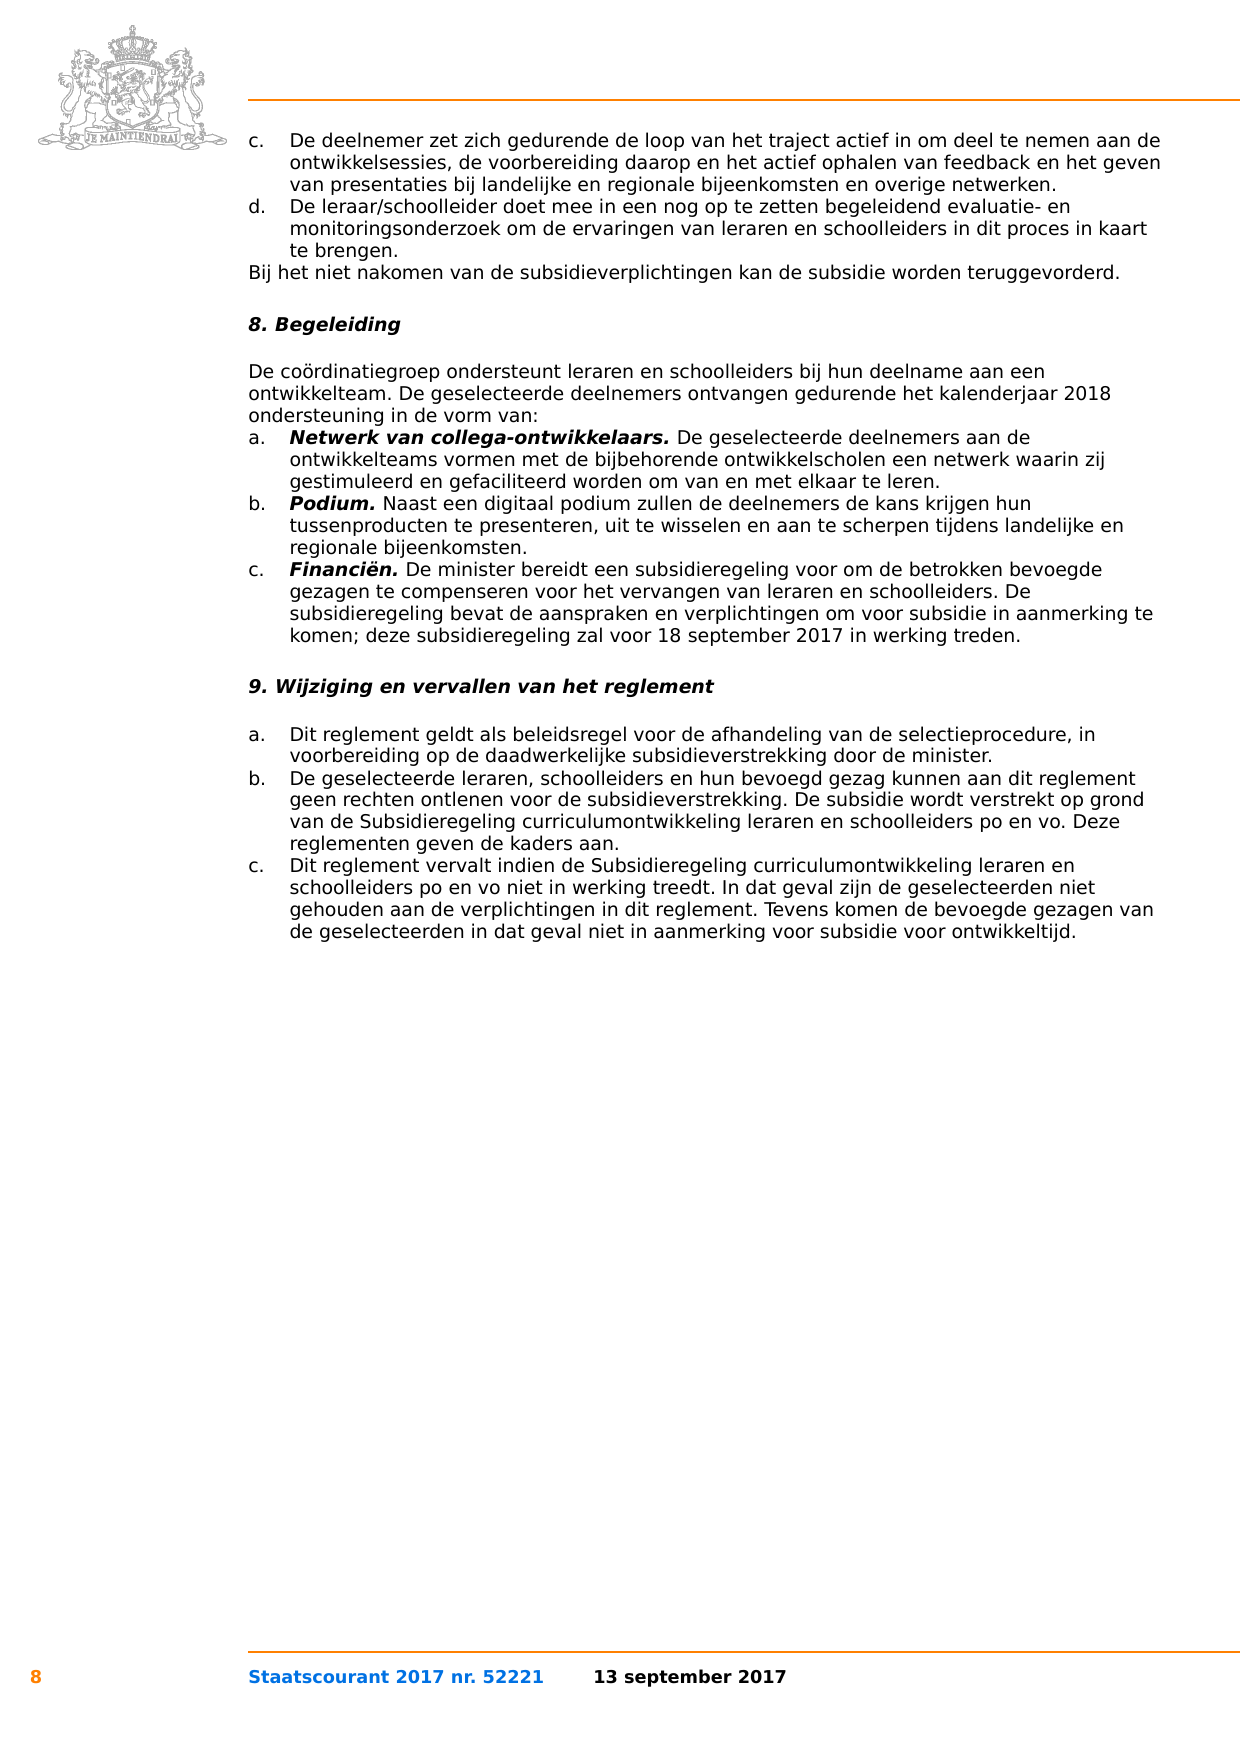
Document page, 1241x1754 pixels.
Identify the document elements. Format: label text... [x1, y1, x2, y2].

text Bij het niet nakomen van de subsidieverplichtingen kan de subsidie worden teruggevorderd. [248, 262, 1163, 284]
subtitle 8. Begeleiding [248, 314, 1163, 336]
text c. Financiën. De minister bereidt een subsidieregeling voor om de betrokken bevoegde gezagen te compenseren voor het vervangen van leraren en schoolleiders. De subsidieregeling bevat de aanspraken en verplichtingen om voor subsidie in aanmerking te komen; deze subsidieregeling zal voor 18 september 2017 in werking treden. [248, 558, 1163, 646]
text d. De leraar/schoolleider doet mee in een nog op te zetten begeleidend evaluatie- en monitoringsonderzoek om de ervaringen van leraren en schoolleiders in dit proces in kaart te brengen. [248, 196, 1163, 262]
text c. De deelnemer zet zich gedurende de loop van het traject actief in om deel te nemen aan de ontwikkelsessies, de voorbereiding daarop en het actief ophalen van feedback en het geven van presentaties bij landelijke en regionale bijeenkomsten en overige netwerken. [248, 130, 1163, 196]
text De coördinatiegroep ondersteunt leraren en schoolleiders bij hun deelname aan een ontwikkelteam. De geselecteerde deelnemers ontvangen gedurende het kalenderjaar 2018 ondersteuning in de vorm van: [248, 361, 1163, 427]
text a. Netwerk van collega-ontwikkelaars. De geselecteerde deelnemers aan de ontwikkelteams vormen met de bijbehorende ontwikkelscholen een netwerk waarin zij gestimuleerd en gefaciliteerd worden om van en met elkaar te leren. [248, 427, 1163, 493]
subtitle 9. Wijziging en vervallen van het reglement [248, 676, 1163, 698]
text b. Podium. Naast een digitaal podium zullen de deelnemers de kans krijgen hun tussenproducten te presenteren, uit te wisselen en aan te scherpen tijdens landelijke en regionale bijeenkomsten. [248, 493, 1163, 558]
text c. Dit reglement vervalt indien de Subsidieregeling curriculumontwikkeling leraren en schoolleiders po en vo niet in werking treedt. In dat geval zijn de geselecteerden niet gehouden aan de verplichtingen in dit reglement. Tevens komen de bevoegde gezagen van de geselecteerden in dat geval niet in aanmerking voor subsidie voor ontwikkeltijd. [248, 855, 1163, 943]
picture [38, 25, 227, 150]
text b. De geselecteerde leraren, schoolleiders en hun bevoegd gezag kunnen aan dit reglement geen rechten ontlenen voor de subsidieverstrekking. De subsidie wordt verstrekt op grond van de Subsidieregeling curriculumontwikkeling leraren en schoolleiders po en vo. Deze reglementen geven de kaders aan. [248, 767, 1163, 855]
text a. Dit reglement geldt als beleidsregel voor de afhandeling van de selectieprocedure, in voorbereiding op de daadwerkelijke subsidieverstrekking door de minister. [248, 723, 1163, 767]
